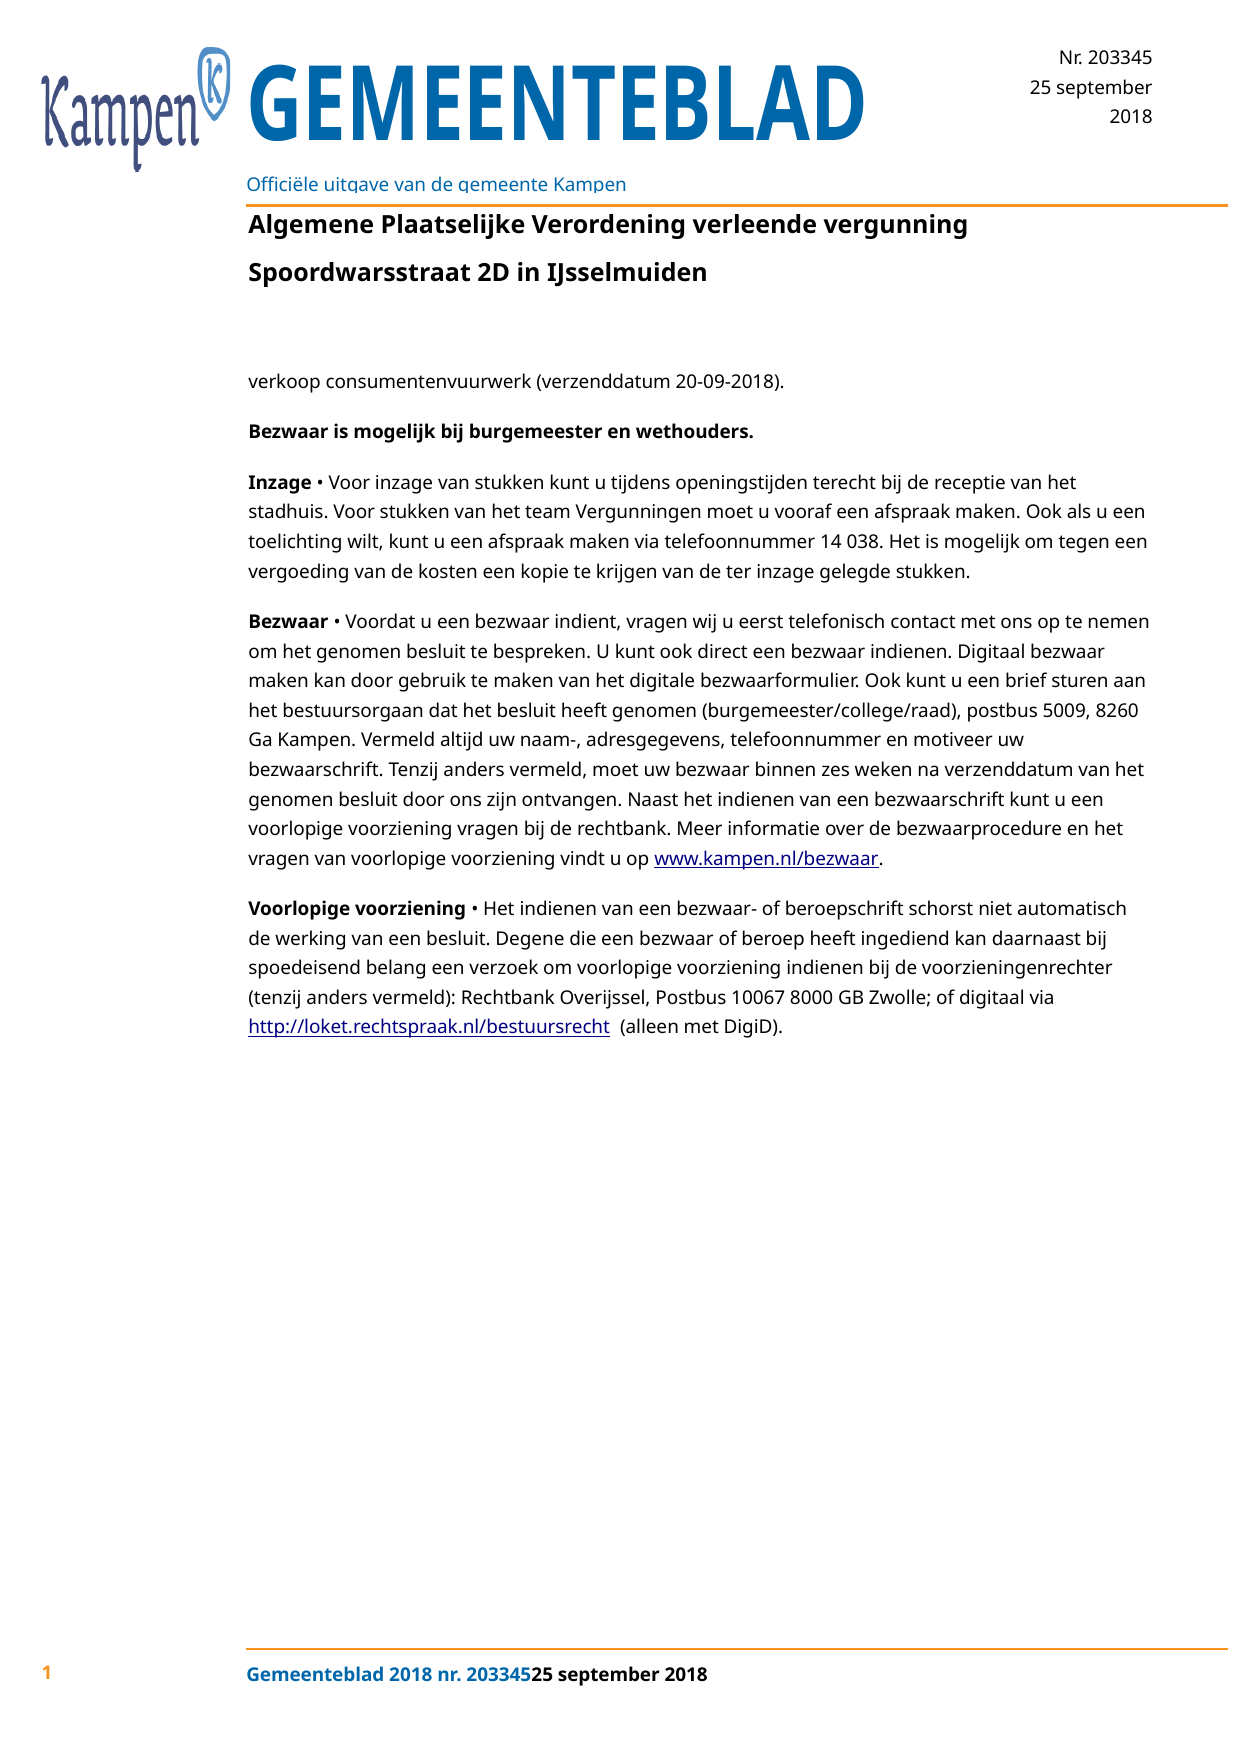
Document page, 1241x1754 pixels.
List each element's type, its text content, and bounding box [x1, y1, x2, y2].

text Voorlopige voorziening • Het indienen van een bezwaar- of beroepschrift schorst niet automatisch de werking van een besluit. Degene die een bezwaar of beroep heeft ingediend kan daarnaast bij spoedeisend belang een verzoek om voorlopige voorziening indienen bij de voorzieningenrechter (tenzij anders vermeld): Rechtbank Overijssel, Postbus 10067 8000 GB Zwolle; of digitaal via http://loket.rechtspraak.nl/bestuursrecht (alleen met DigiD). [248, 895, 1152, 1039]
text Bezwaar is mogelijk bij burgemeester en wethouders. [248, 419, 1152, 444]
text Inzage • Voor inzage van stukken kunt u tijdens openingstijden terecht bij de receptie van het stadhuis. Voor stukken van het team Vergunningen moet u vooraf een afspraak maken. Ook als u een toelichting wilt, kunt u een afspraak maken via telefoonnummer 14 038. Het is mogelijk om tegen een vergoeding van de kosten een kopie te krijgen van de ter inzage gelegde stukken. [248, 469, 1152, 584]
picture [41, 47, 231, 172]
text verkoop consumentenvuurwerk (verzenddatum 20-09-2018). [248, 368, 1152, 394]
text Algemene Plaatselijke Verordening verleende vergunning Spoordwarsstraat 2D in IJsselmuiden [248, 207, 1152, 288]
text Bezwaar • Voordat u een bezwaar indient, vragen wij u eerst telefonisch contact met ons op te nemen om het genomen besluit te bespreken. U kunt ook direct een bezwaar indienen. Digitaal bezwaar maken kan door gebruik te maken van het digitale bezwaarformulier. Ook kunt u een brief sturen aan het bestuursorgaan dat het besluit heeft genomen (burgemeester/college/raad), postbus 5009, 8260 Ga Kampen. Vermeld altijd uw naam-, adresgegevens, telefoonnummer en motiveer uw bezwaarschrift. Tenzij anders vermeld, moet uw bezwaar binnen zes weken na verzenddatum van het genomen besluit door ons zijn ontvangen. Naast het indienen van een bezwaarschrift kunt u een voorlopige voorziening vragen bij de rechtbank. Meer informatie over de bezwaarprocedure en het vragen van voorlopige voorziening vindt u op www.kampen.nl/bezwaar. [248, 608, 1152, 871]
